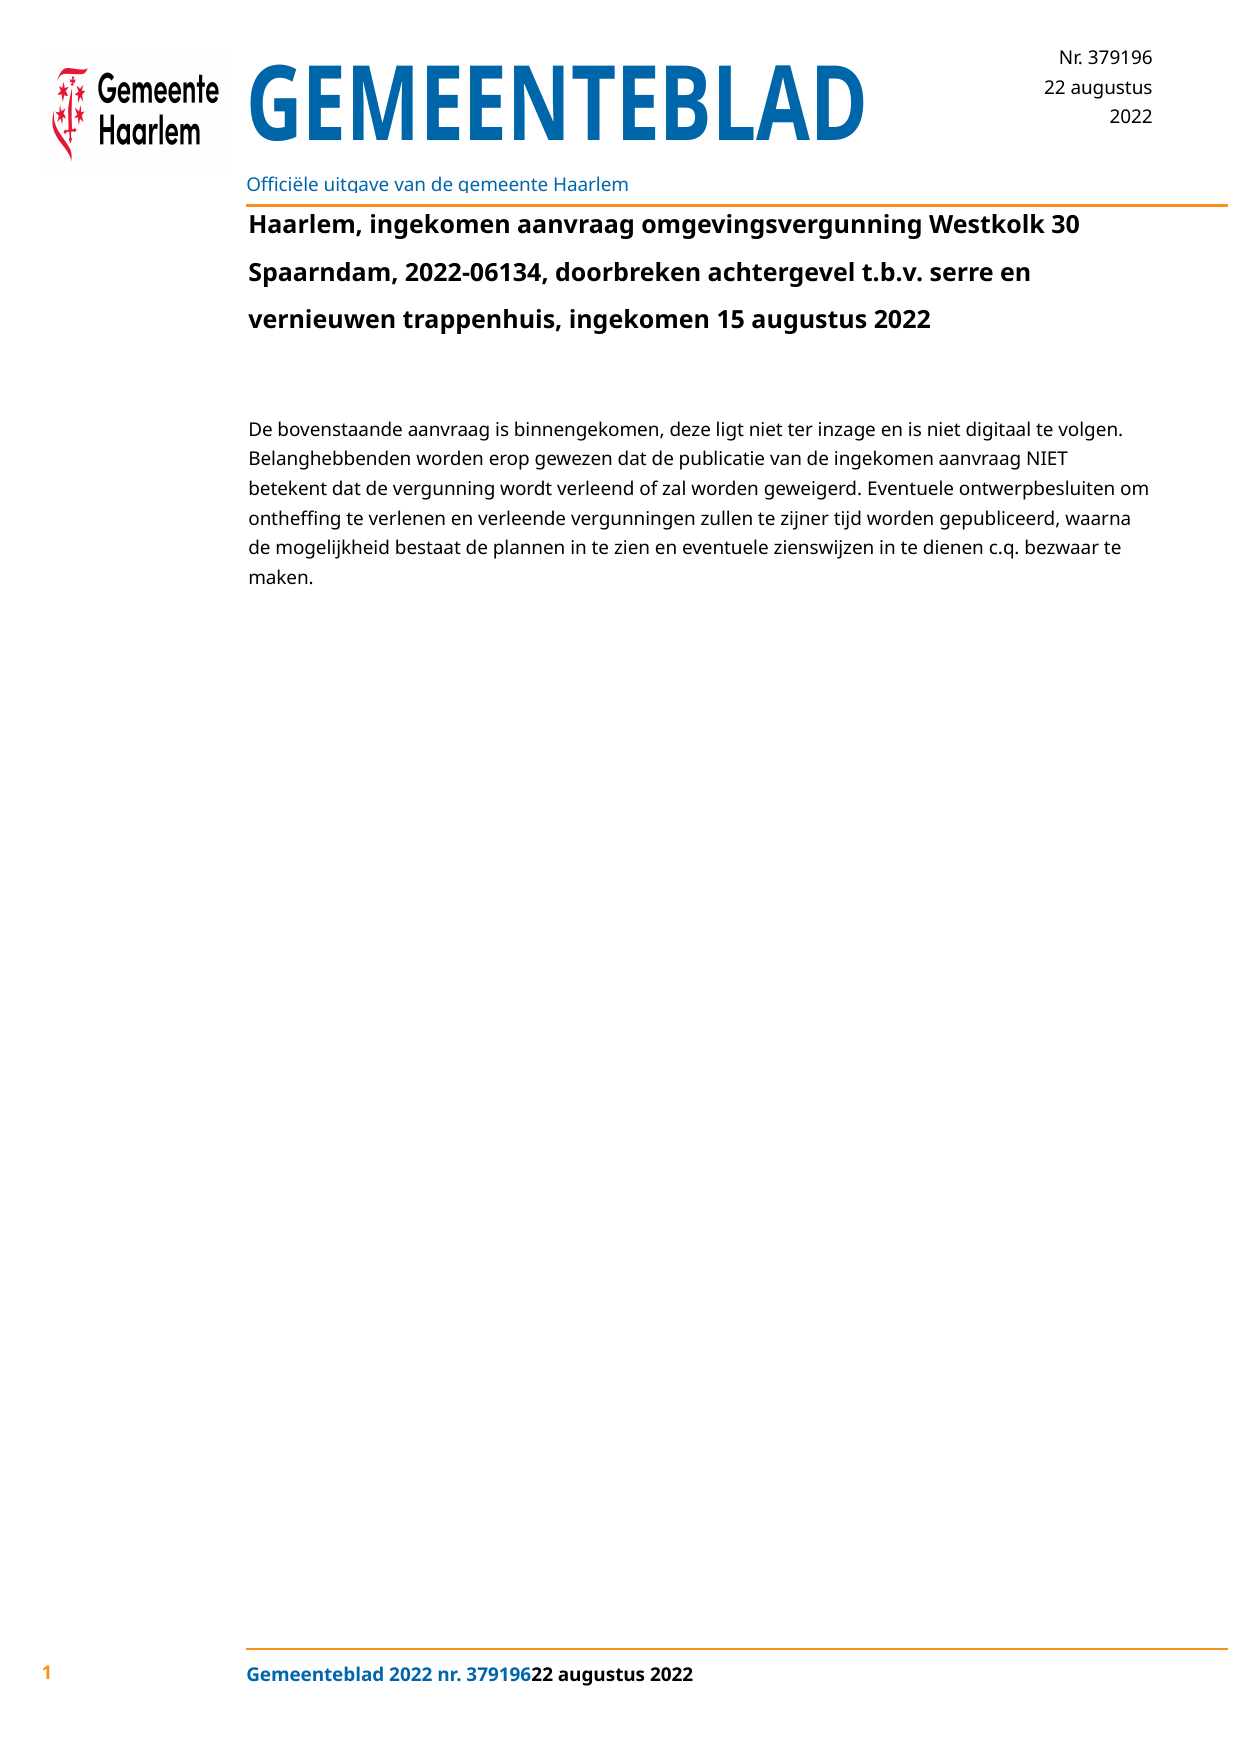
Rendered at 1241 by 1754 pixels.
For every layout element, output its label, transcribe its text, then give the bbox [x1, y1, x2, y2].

picture [41, 47, 231, 172]
text Haarlem, ingekomen aanvraag omgevingsvergunning Westkolk 30 Spaarndam, 2022-06134, doorbreken achtergevel t.b.v. serre en vernieuwen trappenhuis, ingekomen 15 augustus 2022 [248, 207, 1152, 336]
text De bovenstaande aanvraag is binnengekomen, deze ligt niet ter inzage en is niet digitaal te volgen. Belanghebbenden worden erop gewezen dat de publicatie van de ingekomen aanvraag NIET betekent dat de vergunning wordt verleend of zal worden geweigerd. Eventuele ontwerpbesluiten om ontheffing te verlenen en verleende vergunningen zullen te zijner tijd worden gepubliceerd, waarna de mogelijkheid bestaat de plannen in te zien en eventuele zienswijzen in te dienen c.q. bezwaar te maken. [248, 416, 1152, 589]
